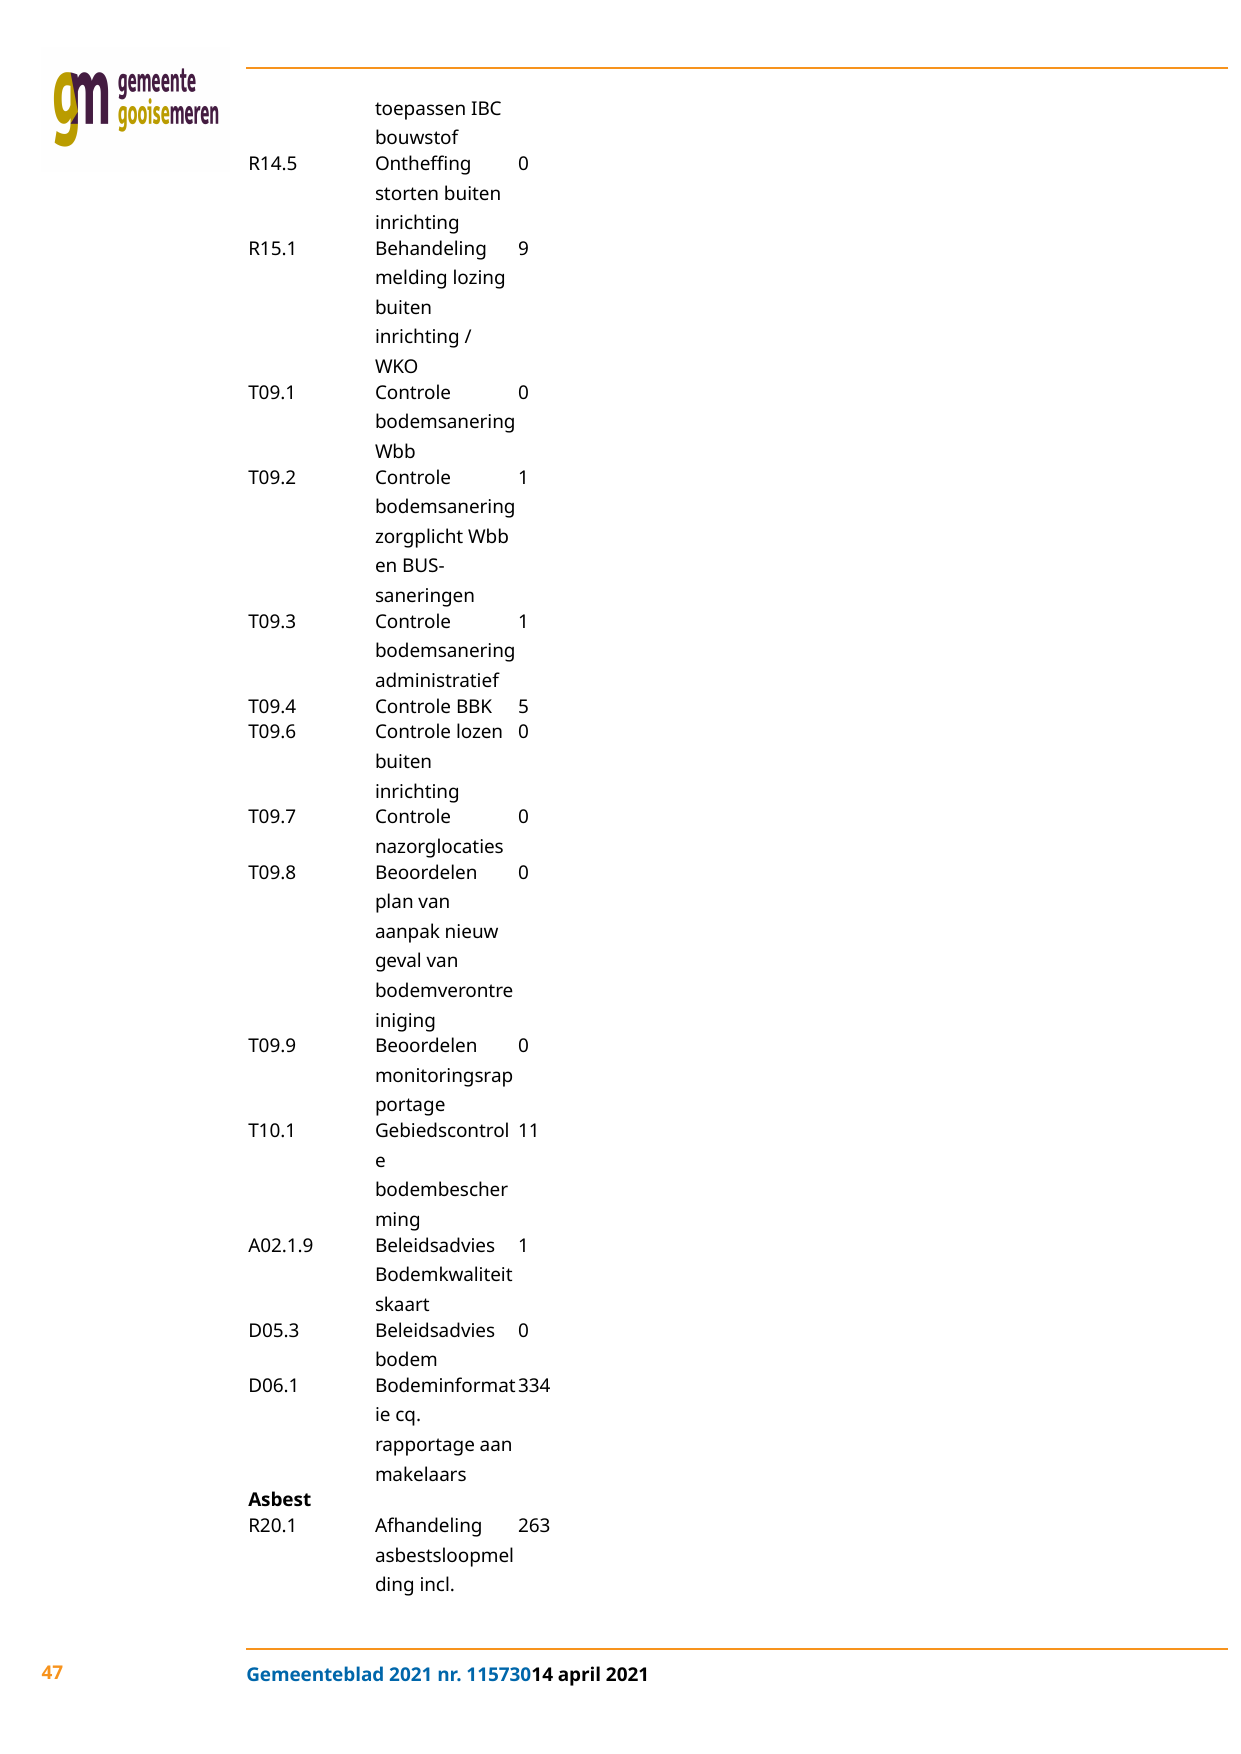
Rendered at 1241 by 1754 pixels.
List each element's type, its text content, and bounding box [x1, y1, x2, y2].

table_cell [645, 1317, 771, 1372]
table_cell [1025, 379, 1152, 464]
table_cell [898, 608, 1025, 693]
table_cell [898, 1118, 1025, 1232]
table_cell [898, 1033, 1025, 1117]
table_cell T09.4 [248, 693, 375, 719]
table_cell [898, 693, 1025, 719]
table_cell [1025, 859, 1152, 1032]
table_cell Behandeling melding lozing buiten inrichting / WKO [375, 235, 518, 379]
table_cell [645, 1033, 771, 1117]
table_cell [898, 859, 1025, 1032]
table_cell Controle bodemsanering zorgplicht Wbb en BUS-saneringen [375, 464, 518, 608]
table_cell [771, 1033, 898, 1117]
table_cell [645, 379, 771, 464]
table_cell [898, 150, 1025, 235]
table_cell 11 [518, 1118, 645, 1232]
table_cell 263 [518, 1512, 645, 1597]
table_cell [645, 150, 771, 235]
table_cell Beleidsadvies Bodemkwaliteitskaart [375, 1232, 518, 1317]
table_cell [771, 693, 898, 719]
table_cell [1025, 1118, 1152, 1232]
table_cell [1025, 1512, 1152, 1597]
table_cell [1025, 719, 1152, 803]
table_cell 5 [518, 693, 645, 719]
table_cell [771, 464, 898, 608]
table_cell 0 [518, 804, 645, 859]
table_cell [771, 859, 898, 1032]
table_cell [645, 1512, 771, 1597]
table_cell [1025, 235, 1152, 379]
table_cell T09.3 [248, 608, 375, 693]
table_cell [645, 1372, 771, 1487]
table_cell [645, 719, 771, 803]
table_cell Controle bodemsanering administratief [375, 608, 518, 693]
table_cell Controle BBK [375, 693, 518, 719]
table_cell [771, 1512, 898, 1597]
table_cell [771, 719, 898, 803]
table_cell T09.8 [248, 859, 375, 1032]
picture [41, 47, 231, 172]
table_cell [1025, 608, 1152, 693]
table_cell [771, 1118, 898, 1232]
table_cell [1025, 1317, 1152, 1372]
table_cell Beleidsadvies bodem [375, 1317, 518, 1372]
table_cell [771, 1317, 898, 1372]
table_cell 0 [518, 859, 645, 1032]
table_cell [1025, 1372, 1152, 1487]
table_cell 9 [518, 235, 645, 379]
table_cell [248, 95, 375, 150]
table_cell Asbest [248, 1487, 1152, 1512]
table_cell [645, 804, 771, 859]
table_cell T09.1 [248, 379, 375, 464]
table_cell Ontheffing storten buiten inrichting [375, 150, 518, 235]
table_cell D06.1 [248, 1372, 375, 1487]
table_cell [1025, 95, 1152, 150]
table_cell [645, 95, 771, 150]
table_cell [518, 95, 645, 150]
table_cell Beoordelen monitoringsrapportage [375, 1033, 518, 1117]
table_cell [898, 235, 1025, 379]
table_cell R15.1 [248, 235, 375, 379]
table_cell [645, 1118, 771, 1232]
table_cell T10.1 [248, 1118, 375, 1232]
table_cell [645, 859, 771, 1032]
table_cell Bodeminformatie cq. rapportage aan makelaars [375, 1372, 518, 1487]
table_cell [645, 464, 771, 608]
table_cell [898, 95, 1025, 150]
table_cell Controle bodemsanering Wbb [375, 379, 518, 464]
table_cell A02.1.9 [248, 1232, 375, 1317]
table_cell Controle nazorglocaties [375, 804, 518, 859]
table_cell 0 [518, 150, 645, 235]
table_cell [898, 464, 1025, 608]
table_cell 1 [518, 1232, 645, 1317]
table_cell 334 [518, 1372, 645, 1487]
table_cell T09.9 [248, 1033, 375, 1117]
table_cell [898, 719, 1025, 803]
table_cell Beoordelen plan van aanpak nieuw geval van bodemverontreiniging [375, 859, 518, 1032]
table_cell R20.1 [248, 1512, 375, 1597]
table_cell [898, 1372, 1025, 1487]
table_cell [898, 1512, 1025, 1597]
table_cell [771, 95, 898, 150]
table_cell T09.6 [248, 719, 375, 803]
table_cell [771, 1232, 898, 1317]
table_cell 0 [518, 1033, 645, 1117]
table_cell [645, 608, 771, 693]
table_cell [771, 379, 898, 464]
table_cell [1025, 1232, 1152, 1317]
table_cell [771, 150, 898, 235]
table_cell T09.2 [248, 464, 375, 608]
table_cell [1025, 804, 1152, 859]
table_cell [771, 1372, 898, 1487]
table_cell [898, 1317, 1025, 1372]
table_cell 0 [518, 379, 645, 464]
table_cell [1025, 1033, 1152, 1117]
table_cell 1 [518, 608, 645, 693]
table_cell R14.5 [248, 150, 375, 235]
table_cell T09.7 [248, 804, 375, 859]
table_cell D05.3 [248, 1317, 375, 1372]
table_cell [898, 379, 1025, 464]
table_cell 0 [518, 1317, 645, 1372]
table_cell [645, 693, 771, 719]
table_cell [771, 804, 898, 859]
table_cell 0 [518, 719, 645, 803]
table_cell 1 [518, 464, 645, 608]
table_cell [771, 235, 898, 379]
table_cell [1025, 693, 1152, 719]
table_cell [1025, 464, 1152, 608]
table_cell Controle lozen buiten inrichting [375, 719, 518, 803]
table_cell [1025, 150, 1152, 235]
table_cell Gebiedscontrole bodembescherming [375, 1118, 518, 1232]
table_cell [771, 608, 898, 693]
table_cell [898, 1232, 1025, 1317]
table_cell [898, 804, 1025, 859]
table_cell Afhandeling asbestsloopmelding incl. [375, 1512, 518, 1597]
table_cell [645, 235, 771, 379]
table_cell toepassen IBC bouwstof [375, 95, 518, 150]
table_cell [645, 1232, 771, 1317]
